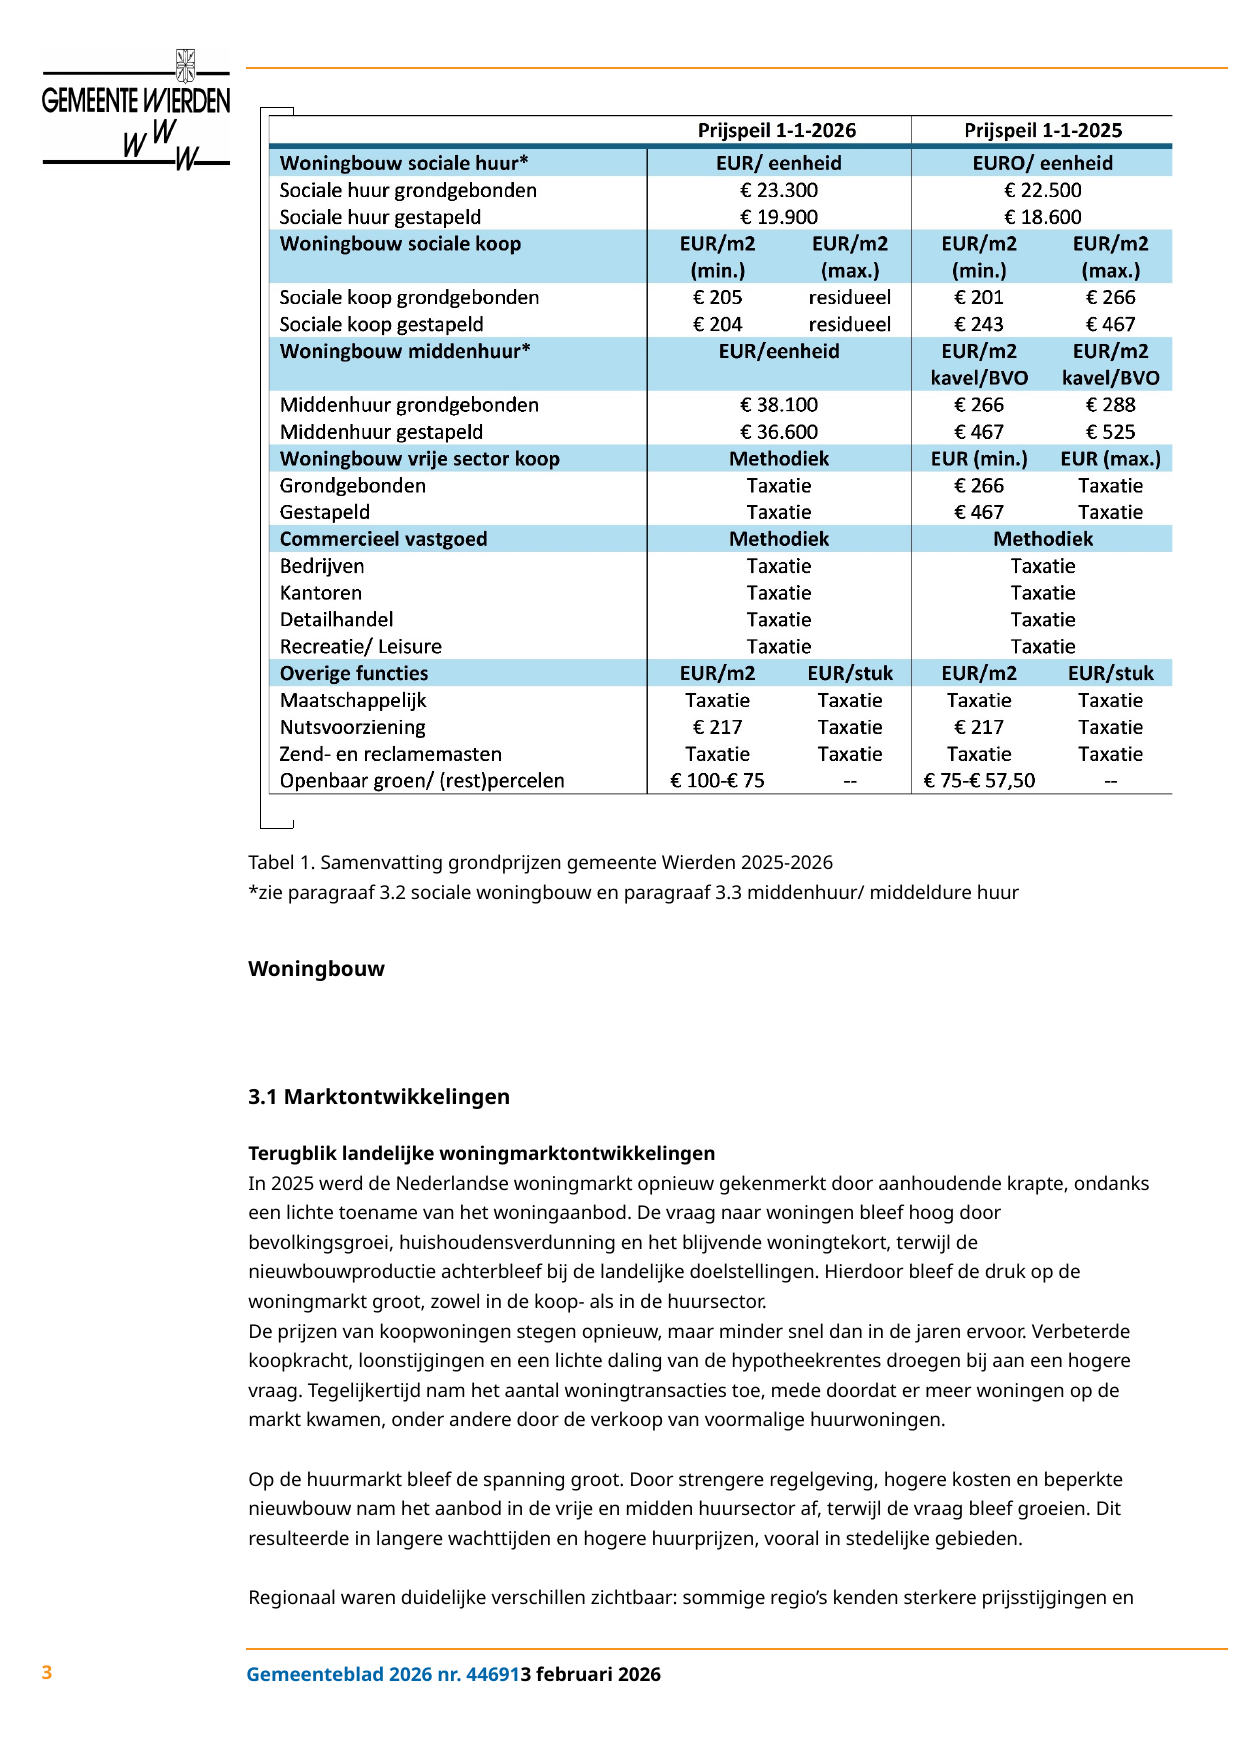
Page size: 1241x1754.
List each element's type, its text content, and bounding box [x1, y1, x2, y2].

text Regionaal waren duidelijke verschillen zichtbaar: sommige regio’s kenden sterkere prijsstijgingen en [248, 1584, 1152, 1610]
text Op de huurmarkt bleef de spanning groot. Door strengere regelgeving, hogere kosten en beperkte nieuwbouw nam het aanbod in de vrije en midden huursector af, terwijl de vraag bleef groeien. Dit resulteerde in langere wachttijden en hogere huurprijzen, vooral in stedelijke gebieden. [248, 1466, 1152, 1551]
text De prijzen van koopwoningen stegen opnieuw, maar minder snel dan in de jaren ervoor. Verbeterde koopkracht, loonstijgingen en een lichte daling van de hypotheekrentes droegen bij aan een hogere vraag. Tegelijkertijd nam het aantal woningtransacties toe, mede doordat er meer woningen op de markt kwamen, onder andere door de verkoop van voormalige huurwoningen. [248, 1318, 1152, 1432]
text In 2025 werd de Nederlandse woningmarkt opnieuw gekenmerkt door aanhoudende krapte, ondanks een lichte toename van het woningaanbod. De vraag naar woningen bleef hoog door bevolkingsgroei, huishoudensverdunning en het blijvende woningtekort, terwijl de nieuwbouwproductie achterbleef bij de landelijke doelstellingen. Hierdoor bleef de druk op de woningmarkt groot, zowel in de koop- als in de huursector. [248, 1170, 1152, 1314]
picture [41, 47, 231, 172]
text Tabel 1. Samenvatting grondprijzen gemeente Wierden 2025-2026 [248, 849, 1152, 875]
text 3.1 Marktontwikkelingen [248, 1082, 1152, 1111]
text *zie paragraaf 3.2 sociale woningbouw en paragraaf 3.3 middenhuur/ middeldure huur [248, 879, 1152, 905]
text Woningbouw [248, 954, 1152, 983]
text Terugblik landelijke woningmarktontwikkelingen [248, 1140, 1152, 1166]
picture [268, 115, 1173, 820]
